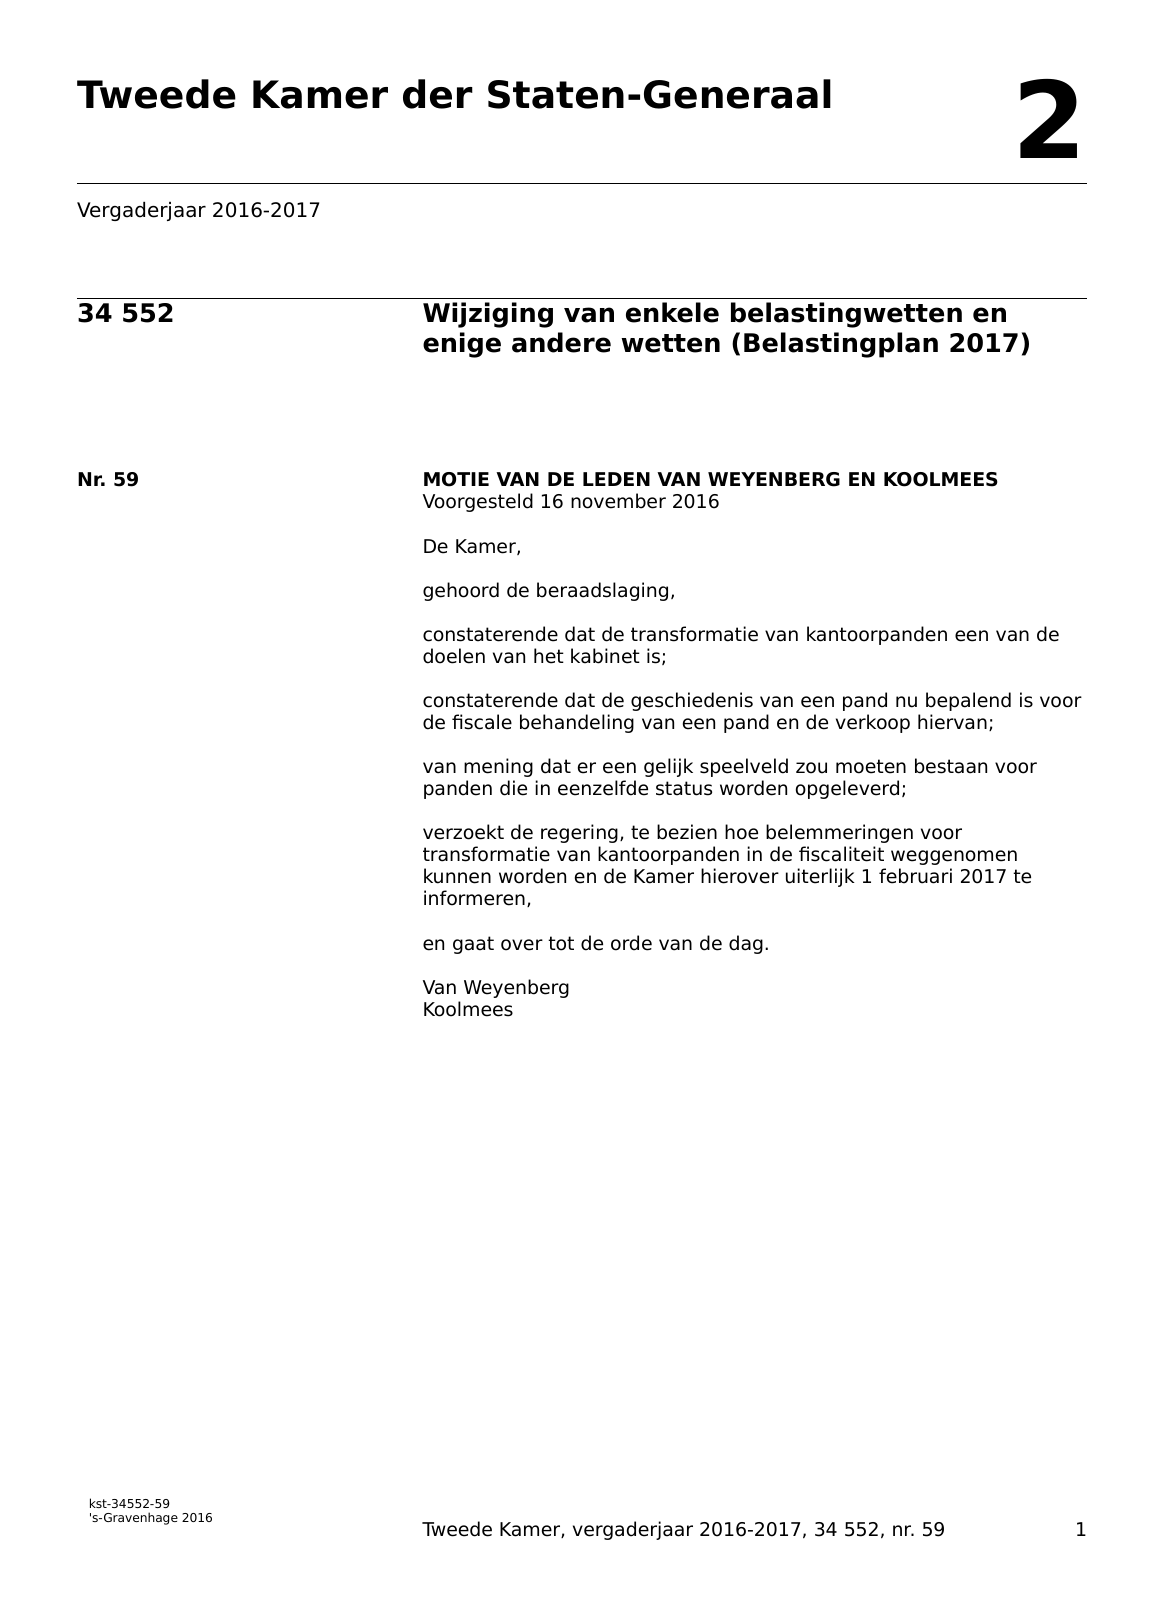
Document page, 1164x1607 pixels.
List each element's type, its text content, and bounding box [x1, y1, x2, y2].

text Voorgesteld 16 november 2016 [422, 491, 1087, 513]
text De Kamer, [422, 536, 1087, 557]
text constaterende dat de geschiedenis van een pand nu bepalend is voor de fiscale behandeling van een pand en de verkoop hiervan; [422, 690, 1087, 734]
text Koolmees [422, 998, 1087, 1021]
table_header 2 [886, 59, 1087, 183]
text gehoord de beraadslaging, [422, 580, 1087, 602]
text Van Weyenberg [422, 977, 1087, 998]
text en gaat over tot de orde van de dag. [422, 932, 1087, 954]
table_cell Vergaderjaar 2016-2017 [77, 184, 1087, 298]
text 's-Gravenhage 2016 [88, 1511, 323, 1525]
text kst-34552-59 [88, 1497, 323, 1511]
text verzoekt de regering, te bezien hoe belemmeringen voor transformatie van kantoorpanden in de fiscaliteit weggenomen kunnen worden en de Kamer hierover uiterlijk 1 februari 2017 te informeren, [422, 822, 1087, 910]
table_header Tweede Kamer der Staten-Generaal [77, 59, 886, 183]
subtitle 34 552 Wijziging van enkele belastingwetten en enige andere wetten (Belastingplan 2017) [77, 299, 1087, 358]
subtitle Nr. 59 MOTIE VAN DE LEDEN VAN WEYENBERG EN KOOLMEES [77, 469, 1087, 491]
text constaterende dat de transformatie van kantoorpanden een van de doelen van het kabinet is; [422, 624, 1087, 668]
text van mening dat er een gelijk speelveld zou moeten bestaan voor panden die in eenzelfde status worden opgeleverd; [422, 756, 1087, 800]
